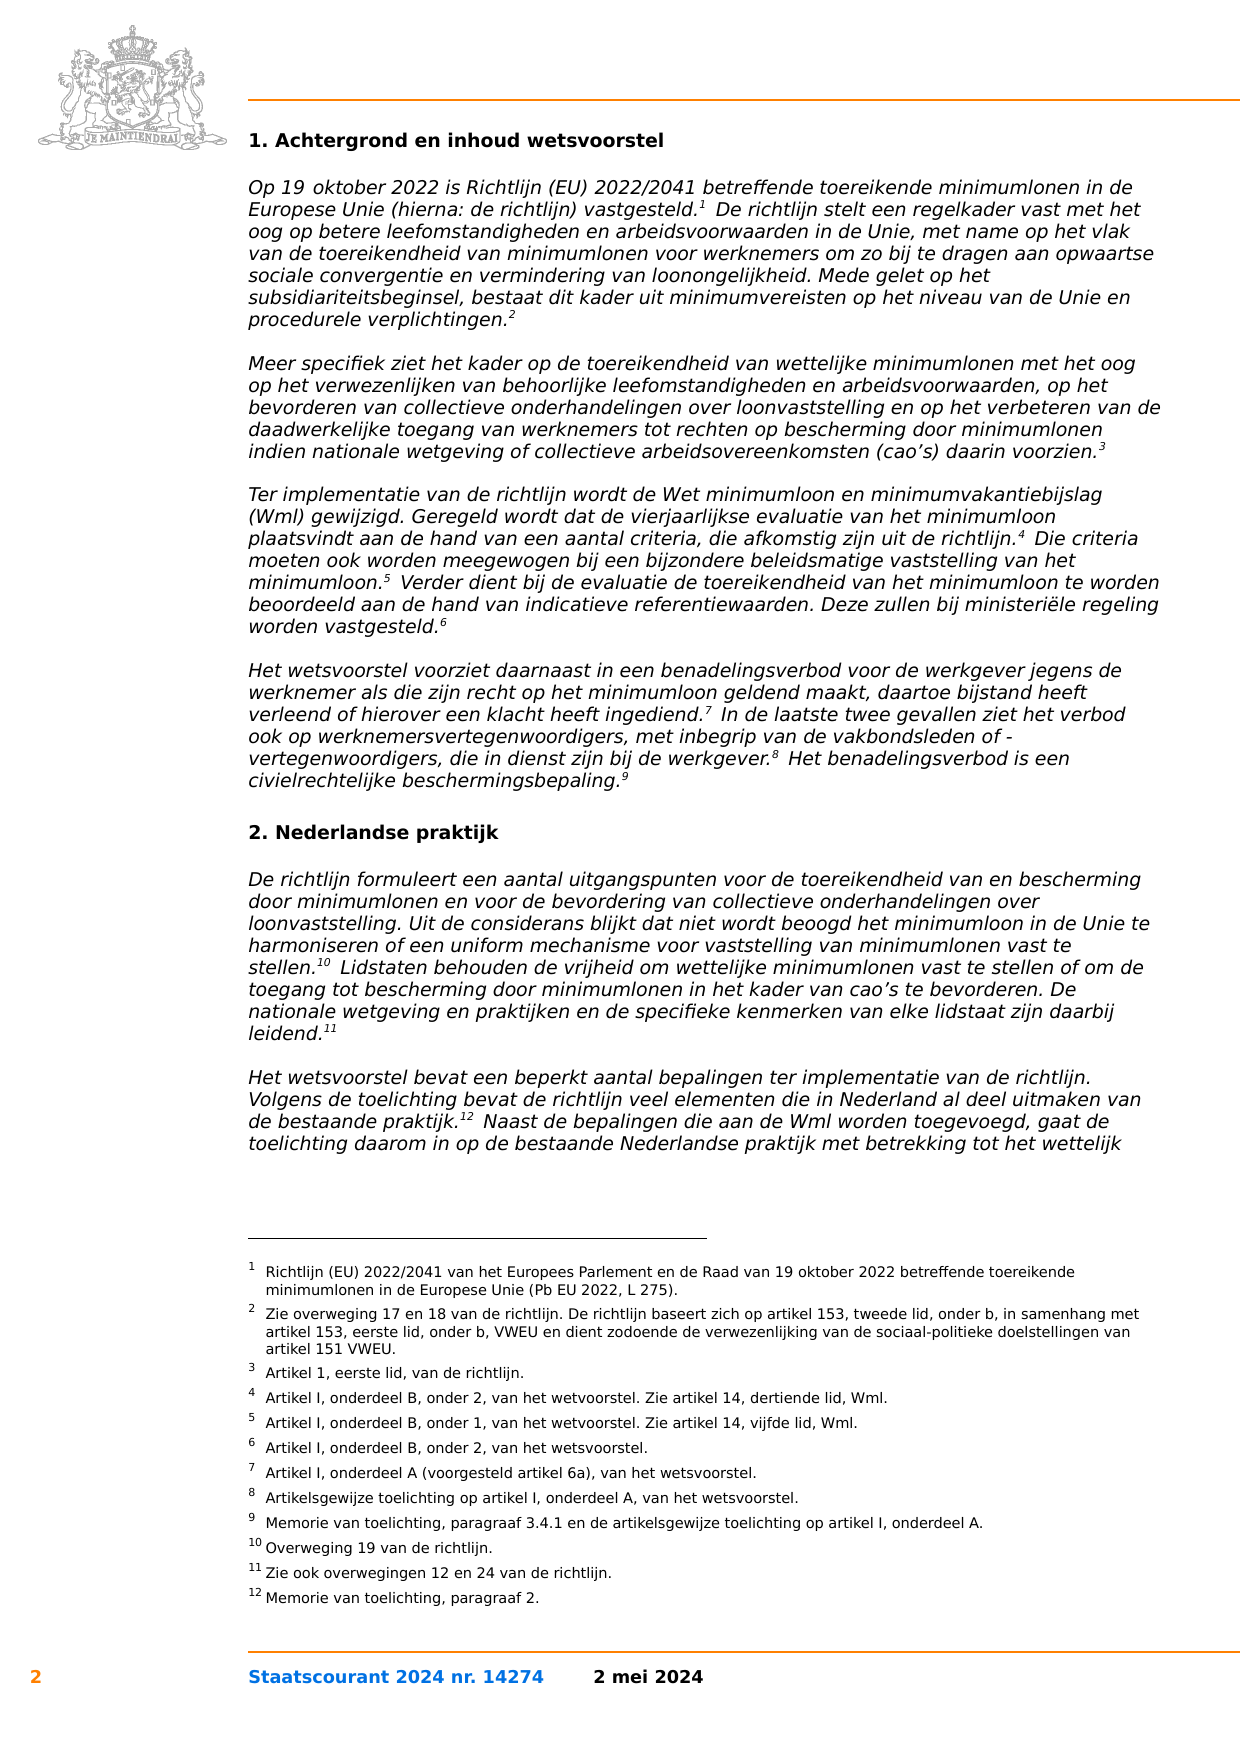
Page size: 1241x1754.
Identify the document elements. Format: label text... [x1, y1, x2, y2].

text Zie ook overwegingen 12 en 24 van de richtlijn. [248, 1561, 1163, 1583]
text Artikel I, onderdeel A (voorgesteld artikel 6a), van het wetsvoorstel. [248, 1461, 1163, 1483]
text Artikelsgewijze toelichting op artikel I, onderdeel A, van het wetsvoorstel. [248, 1486, 1163, 1508]
text Meer specifiek ziet het kader op de toereikendheid van wettelijke minimumlonen met het oog op het verwezenlijken van behoorlijke leefomstandigheden en arbeidsvoorwaarden, op het bevorderen van collectieve onderhandelingen over loonvaststelling en op het verbeteren van de daadwerkelijke toegang van werknemers tot rechten op bescherming door minimumlonen indien nationale wetgeving of collectieve arbeidsovereenkomsten (cao’s) daarin voorzien. [248, 353, 1163, 462]
text De richtlijn formuleert een aantal uitgangspunten voor de toereikendheid van en bescherming door minimumlonen en voor de bevordering van collectieve onderhandelingen over loonvaststelling. Uit de considerans blijkt dat niet wordt beoogd het minimumloon in de Unie te harmoniseren of een uniform mechanisme voor vaststelling van minimumlonen vast te stellen. Lidstaten behouden de vrijheid om wettelijke minimumlonen vast te stellen of om de toegang tot bescherming door minimumlonen in het kader van cao’s te bevorderen. De nationale wetgeving en praktijken en de specifieke kenmerken van elke lidstaat zijn daarbij leidend. [248, 869, 1163, 1045]
text Memorie van toelichting, paragraaf 2. [248, 1586, 1163, 1608]
text Memorie van toelichting, paragraaf 3.4.1 en de artikelsgewijze toelichting op artikel I, onderdeel A. [248, 1511, 1163, 1533]
text Artikel I, onderdeel B, onder 2, van het wetvoorstel. Zie artikel 14, dertiende lid, Wml. [248, 1386, 1163, 1408]
text Artikel I, onderdeel B, onder 1, van het wetvoorstel. Zie artikel 14, vijfde lid, Wml. [248, 1411, 1163, 1433]
text Overweging 19 van de richtlijn. [248, 1536, 1163, 1558]
text Zie overweging 17 en 18 van de richtlijn. De richtlijn baseert zich op artikel 153, tweede lid, onder b, in samenhang met artikel 153, eerste lid, onder b, VWEU en dient zodoende de verwezenlijking van de sociaal-politieke doelstellingen van artikel 151 VWEU. [248, 1302, 1163, 1358]
text Het wetsvoorstel bevat een beperkt aantal bepalingen ter implementatie van de richtlijn. Volgens de toelichting bevat de richtlijn veel elementen die in Nederland al deel uitmaken van de bestaande praktijk. Naast de bepalingen die aan de Wml worden toegevoegd, gaat de toelichting daarom in op de bestaande Nederlandse praktijk met betrekking tot het wettelijk [248, 1067, 1163, 1154]
text Het wetsvoorstel voorziet daarnaast in een benadelingsverbod voor de werkgever jegens de werknemer als die zijn recht op het minimumloon geldend maakt, daartoe bijstand heeft verleend of hierover een klacht heeft ingediend. In de laatste twee gevallen ziet het verbod ook op werknemersvertegenwoordigers, met inbegrip van de vakbondsleden of -vertegenwoordigers, die in dienst zijn bij de werkgever. Het benadelingsverbod is een civielrechtelijke beschermingsbepaling. [248, 660, 1163, 792]
subtitle 2. Nederlandse praktijk [248, 822, 1163, 844]
picture [38, 25, 227, 150]
text Artikel I, onderdeel B, onder 2, van het wetsvoorstel. [248, 1436, 1163, 1458]
text Richtlijn (EU) 2022/2041 van het Europees Parlement en de Raad van 19 oktober 2022 betreffende toereikende minimumlonen in de Europese Unie (Pb EU 2022, L 275). [248, 1260, 1163, 1299]
subtitle 1. Achtergrond en inhoud wetsvoorstel [248, 130, 1163, 152]
text Ter implementatie van de richtlijn wordt de Wet minimumloon en minimumvakantiebijslag (Wml) gewijzigd. Geregeld wordt dat de vierjaarlijkse evaluatie van het minimumloon plaatsvindt aan de hand van een aantal criteria, die afkomstig zijn uit de richtlijn. Die criteria moeten ook worden meegewogen bij een bijzondere beleidsmatige vaststelling van het minimumloon. Verder dient bij de evaluatie de toereikendheid van het minimumloon te worden beoordeeld aan de hand van indicatieve referentiewaarden. Deze zullen bij ministeriële regeling worden vastgesteld. [248, 484, 1163, 638]
text Artikel 1, eerste lid, van de richtlijn. [248, 1361, 1163, 1383]
text Op 19 oktober 2022 is Richtlijn (EU) 2022/2041 betreffende toereikende minimumlonen in de Europese Unie (hierna: de richtlijn) vastgesteld. De richtlijn stelt een regelkader vast met het oog op betere leefomstandigheden en arbeidsvoorwaarden in de Unie, met name op het vlak van de toereikendheid van minimumlonen voor werknemers om zo bij te dragen aan opwaartse sociale convergentie en vermindering van loonongelijkheid. Mede gelet op het subsidiariteitsbeginsel, bestaat dit kader uit minimumvereisten op het niveau van de Unie en procedurele verplichtingen. [248, 177, 1163, 331]
